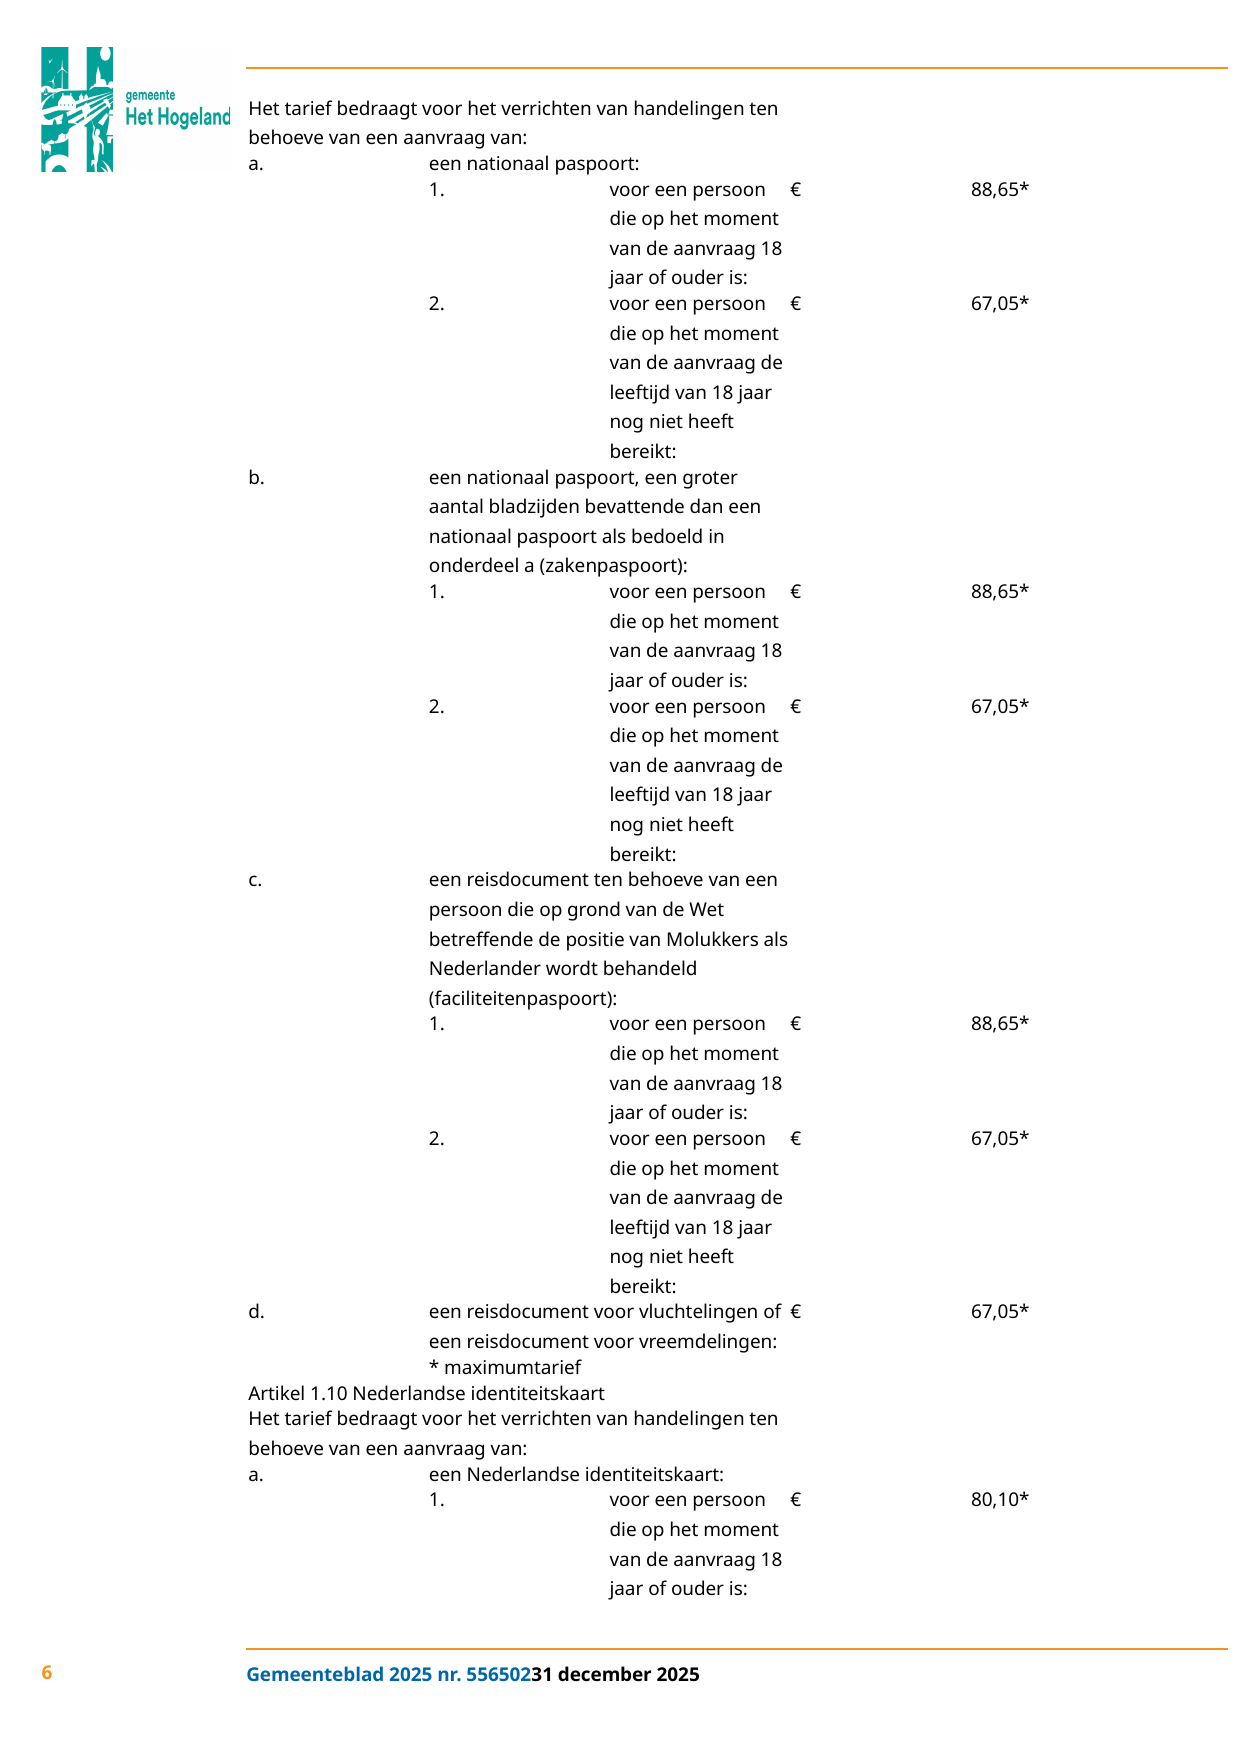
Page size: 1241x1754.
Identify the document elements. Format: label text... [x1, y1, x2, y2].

table_cell een nationaal paspoort, een groter aantal bladzijden bevattende dan een nationaal paspoort als bedoeld in onderdeel a (zakenpaspoort): [429, 464, 790, 578]
table_cell [248, 1354, 429, 1380]
table_cell a. [248, 1461, 429, 1487]
table_cell € [790, 290, 971, 464]
table_cell [790, 867, 971, 1011]
table_cell 80,10* [971, 1487, 1152, 1601]
table_cell een nationaal paspoort: [429, 150, 790, 176]
table_cell 2. [429, 693, 609, 867]
table_cell 67,05* [971, 1125, 1152, 1299]
table_cell [971, 95, 1152, 150]
table_cell [790, 1380, 971, 1406]
table_cell 67,05* [971, 290, 1152, 464]
table_cell [971, 1380, 1152, 1406]
table_cell 88,65* [971, 579, 1152, 693]
table_cell voor een persoon die op het moment van de aanvraag de leeftijd van 18 jaar nog niet heeft bereikt: [609, 290, 790, 464]
table_cell 67,05* [971, 693, 1152, 867]
table_cell [248, 1011, 429, 1125]
table_cell € [790, 1125, 971, 1299]
table_cell € [790, 693, 971, 867]
table_cell [971, 464, 1152, 578]
table_cell voor een persoon die op het moment van de aanvraag de leeftijd van 18 jaar nog niet heeft bereikt: [609, 1125, 790, 1299]
table_cell 67,05* [971, 1299, 1152, 1354]
table_cell 1. [429, 1011, 609, 1125]
table_cell [971, 867, 1152, 1011]
table_cell [248, 1125, 429, 1299]
table_cell * maximumtarief [429, 1354, 790, 1380]
table_cell [790, 1354, 971, 1380]
table_cell [790, 150, 971, 176]
table_cell [971, 1354, 1152, 1380]
table_cell 2. [429, 290, 609, 464]
table_cell een reisdocument voor vluchtelingen of een reisdocument voor vreemdelingen: [429, 1299, 790, 1354]
table_cell [971, 1406, 1152, 1461]
table_cell voor een persoon die op het moment van de aanvraag 18 jaar of ouder is: [609, 1011, 790, 1125]
table_cell € [790, 1487, 971, 1601]
table_cell Het tarief bedraagt voor het verrichten van handelingen ten behoeve van een aanvraag van: [248, 95, 790, 150]
table_cell [248, 579, 429, 693]
table_cell [971, 1461, 1152, 1487]
table_cell € [790, 1011, 971, 1125]
table_cell [248, 693, 429, 867]
table_cell voor een persoon die op het moment van de aanvraag de leeftijd van 18 jaar nog niet heeft bereikt: [609, 693, 790, 867]
table_cell [248, 1487, 429, 1601]
table_cell [971, 150, 1152, 176]
table_cell 88,65* [971, 1011, 1152, 1125]
table_cell 1. [429, 1487, 609, 1601]
table_cell c. [248, 867, 429, 1011]
table_cell voor een persoon die op het moment van de aanvraag 18 jaar of ouder is: [609, 579, 790, 693]
table_cell 1. [429, 579, 609, 693]
table_cell Het tarief bedraagt voor het verrichten van handelingen ten behoeve van een aanvraag van: [248, 1406, 790, 1461]
table_cell a. [248, 150, 429, 176]
table_cell € [790, 579, 971, 693]
table_cell 2. [429, 1125, 609, 1299]
table_cell [790, 464, 971, 578]
picture [41, 47, 231, 172]
table_cell b. [248, 464, 429, 578]
table_cell [790, 1406, 971, 1461]
table_cell 1. [429, 176, 609, 290]
table_cell [248, 176, 429, 290]
table_cell een Nederlandse identiteitskaart: [429, 1461, 790, 1487]
table_cell € [790, 1299, 971, 1354]
table_cell Artikel 1.10 Nederlandse identiteitskaart [248, 1380, 790, 1406]
table_cell d. [248, 1299, 429, 1354]
table_cell [790, 1461, 971, 1487]
table_cell voor een persoon die op het moment van de aanvraag 18 jaar of ouder is: [609, 1487, 790, 1601]
table_cell 88,65* [971, 176, 1152, 290]
table_cell [248, 290, 429, 464]
table_cell een reisdocument ten behoeve van een persoon die op grond van de Wet betreffende de positie van Molukkers als Nederlander wordt behandeld (faciliteitenpaspoort): [429, 867, 790, 1011]
table_cell € [790, 176, 971, 290]
table_cell voor een persoon die op het moment van de aanvraag 18 jaar of ouder is: [609, 176, 790, 290]
table_cell [790, 95, 971, 150]
